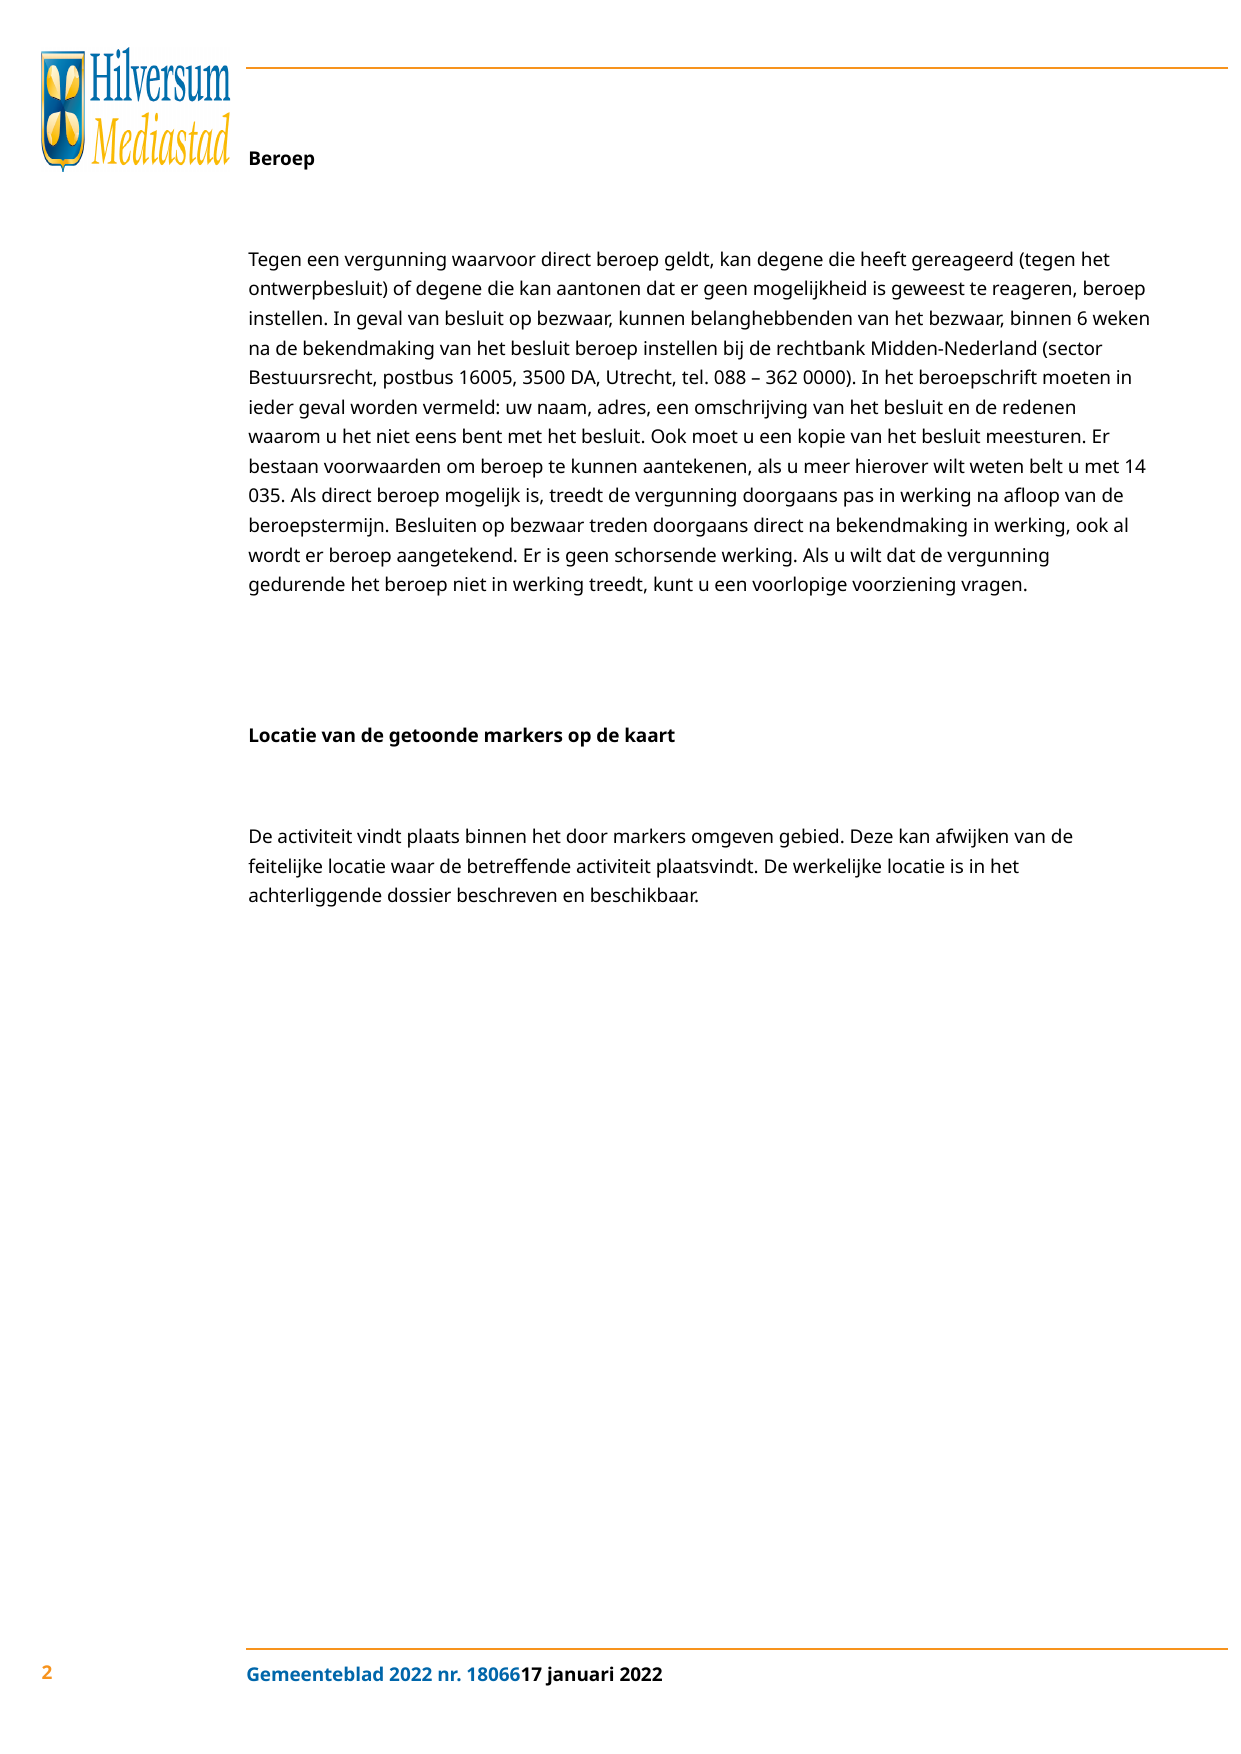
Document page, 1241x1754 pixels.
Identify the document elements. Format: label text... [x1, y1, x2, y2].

text Locatie van de getoonde markers op de kaart [248, 723, 1152, 748]
text De activiteit vindt plaats binnen het door markers omgeven gebied. Deze kan afwijken van de feitelijke locatie waar de betreffende activiteit plaatsvindt. De werkelijke locatie is in het achterliggende dossier beschreven en beschikbaar. [248, 823, 1152, 908]
text Beroep [248, 145, 1152, 171]
text Tegen een vergunning waarvoor direct beroep geldt, kan degene die heeft gereageerd (tegen het ontwerpbesluit) of degene die kan aantonen dat er geen mogelijkheid is geweest te reageren, beroep instellen. In geval van besluit op bezwaar, kunnen belanghebbenden van het bezwaar, binnen 6 weken na de bekendmaking van het besluit beroep instellen bij de rechtbank Midden-Nederland (sector Bestuursrecht, postbus 16005, 3500 DA, Utrecht, tel. 088 – 362 0000). In het beroepschrift moeten in ieder geval worden vermeld: uw naam, adres, een omschrijving van het besluit en de redenen waarom u het niet eens bent met het besluit. Ook moet u een kopie van het besluit meesturen. Er bestaan voorwaarden om beroep te kunnen aantekenen, als u meer hierover wilt weten belt u met 14 035. Als direct beroep mogelijk is, treedt de vergunning doorgaans pas in werking na afloop van de beroepstermijn. Besluiten op bezwaar treden doorgaans direct na bekendmaking in werking, ook al wordt er beroep aangetekend. Er is geen schorsende werking. Als u wilt dat de vergunning gedurende het beroep niet in werking treedt, kunt u een voorlopige voorziening vragen. [248, 246, 1152, 597]
picture [41, 47, 231, 172]
